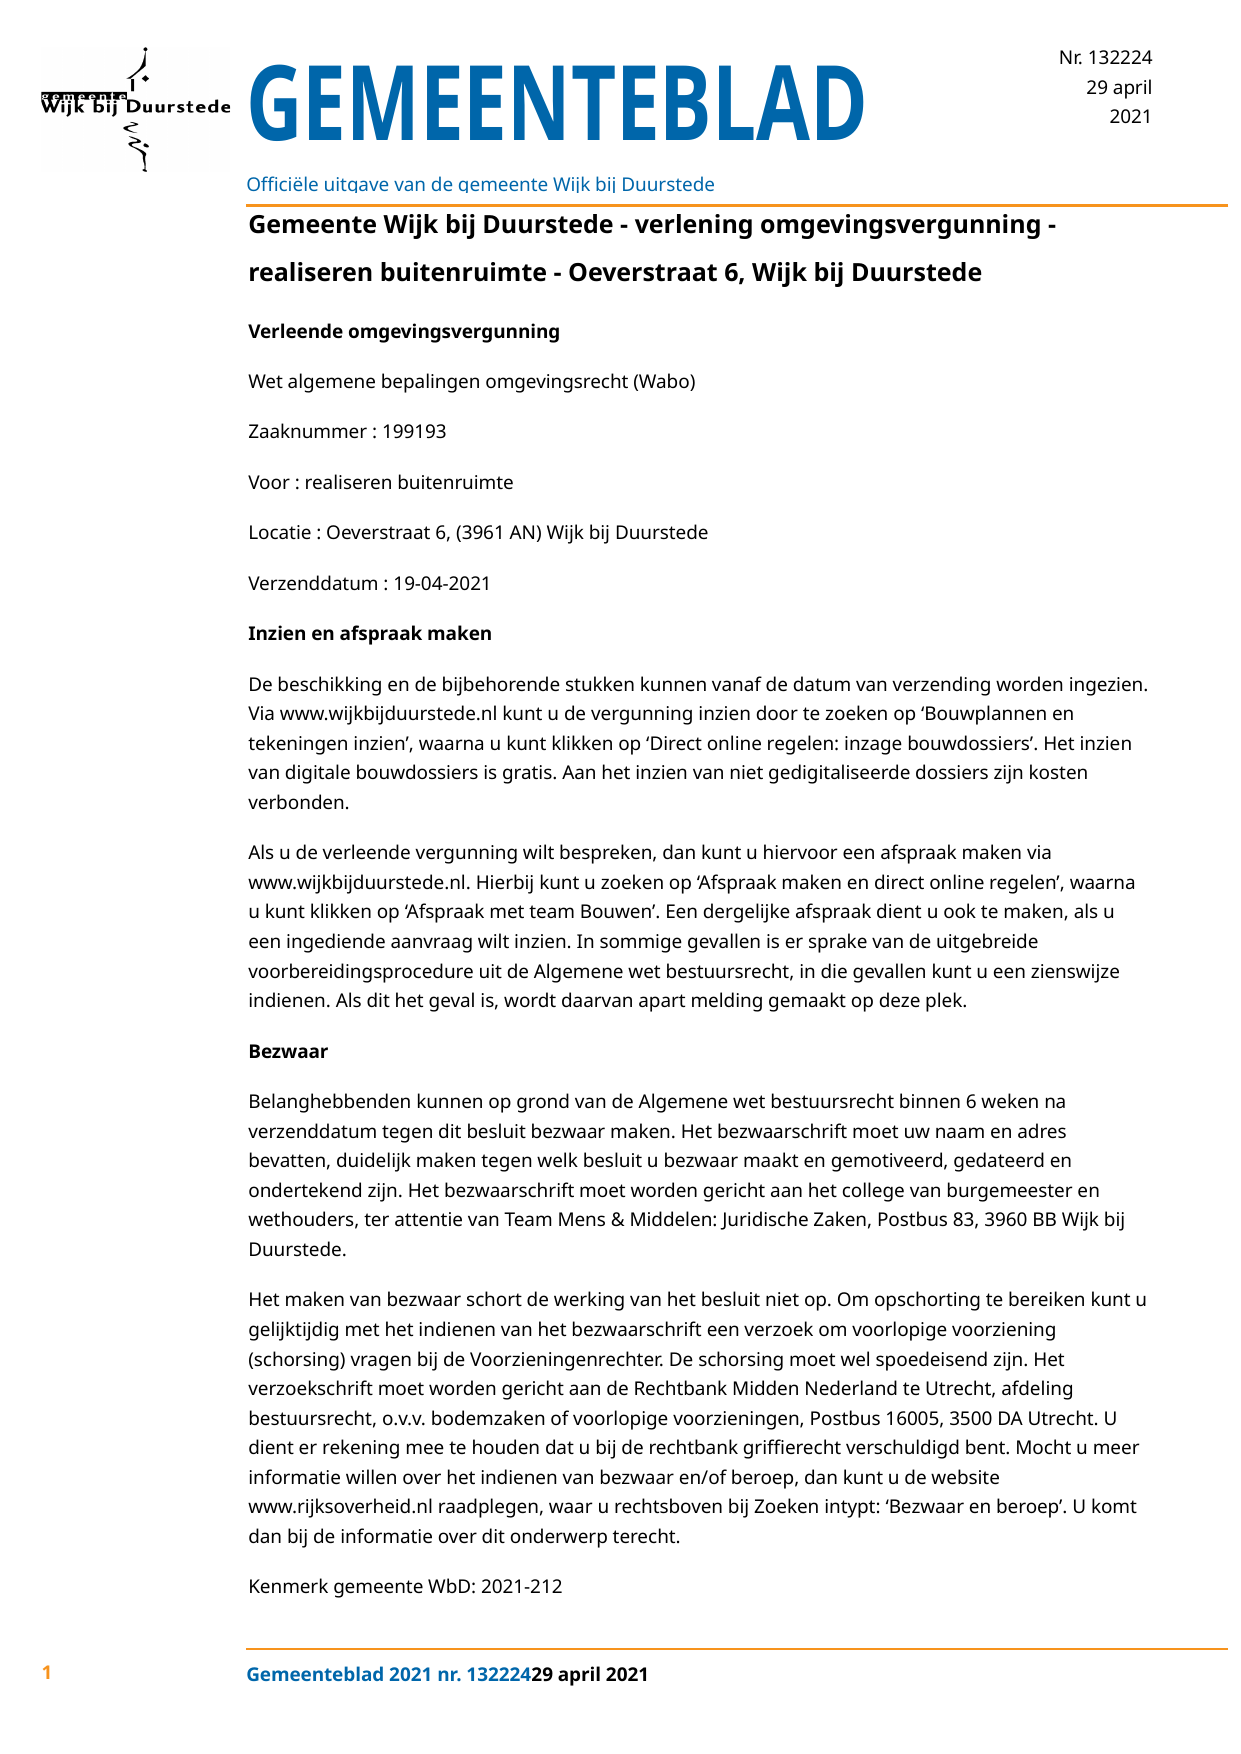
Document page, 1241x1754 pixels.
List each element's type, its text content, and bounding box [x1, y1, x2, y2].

text Voor : realiseren buitenruimte [248, 469, 1152, 495]
text Kenmerk gemeente WbD: 2021-212 [248, 1574, 1152, 1599]
text Belanghebbenden kunnen op grond van de Algemene wet bestuursrecht binnen 6 weken na verzenddatum tegen dit besluit bezwaar maken. Het bezwaarschrift moet uw naam en adres bevatten, duidelijk maken tegen welk besluit u bezwaar maakt en gemotiveerd, gedateerd en ondertekend zijn. Het bezwaarschrift moet worden gericht aan het college van burgemeester en wethouders, ter attentie van Team Mens & Middelen: Juridische Zaken, Postbus 83, 3960 BB Wijk bij Duurstede. [248, 1088, 1152, 1262]
text Gemeente Wijk bij Duurstede - verlening omgevingsvergunning - realiseren buitenruimte - Oeverstraat 6, Wijk bij Duurstede [248, 207, 1152, 288]
text Verzenddatum : 19-04-2021 [248, 570, 1152, 596]
text Locatie : Oeverstraat 6, (3961 AN) Wijk bij Duurstede [248, 519, 1152, 545]
picture [41, 47, 231, 172]
text Verleende omgevingsvergunning [248, 318, 1152, 344]
text Inzien en afspraak maken [248, 620, 1152, 646]
text Het maken van bezwaar schort de werking van het besluit niet op. Om opschorting te bereiken kunt u gelijktijdig met het indienen van het bezwaarschrift een verzoek om voorlopige voorziening (schorsing) vragen bij de Voorzieningenrechter. De schorsing moet wel spoedeisend zijn. Het verzoekschrift moet worden gericht aan de Rechtbank Midden Nederland te Utrecht, afdeling bestuursrecht, o.v.v. bodemzaken of voorlopige voorzieningen, Postbus 16005, 3500 DA Utrecht. U dient er rekening mee te houden dat u bij de rechtbank griffierecht verschuldigd bent. Mocht u meer informatie willen over het indienen van bezwaar en/of beroep, dan kunt u de website www.rijksoverheid.nl raadplegen, waar u rechtsboven bij Zoeken intypt: ‘Bezwaar en beroep’. U komt dan bij de informatie over dit onderwerp terecht. [248, 1287, 1152, 1549]
text Bezwaar [248, 1038, 1152, 1064]
text De beschikking en de bijbehorende stukken kunnen vanaf de datum van verzending worden ingezien. Via www.wijkbijduurstede.nl kunt u de vergunning inzien door te zoeken op ‘Bouwplannen en tekeningen inzien’, waarna u kunt klikken op ‘Direct online regelen: inzage bouwdossiers’. Het inzien van digitale bouwdossiers is gratis. Aan het inzien van niet gedigitaliseerde dossiers zijn kosten verbonden. [248, 671, 1152, 815]
text Wet algemene bepalingen omgevingsrecht (Wabo) [248, 368, 1152, 394]
text Als u de verleende vergunning wilt bespreken, dan kunt u hiervoor een afspraak maken via www.wijkbijduurstede.nl. Hierbij kunt u zoeken op ‘Afspraak maken en direct online regelen’, waarna u kunt klikken op ‘Afspraak met team Bouwen’. Een dergelijke afspraak dient u ook te maken, als u een ingediende aanvraag wilt inzien. In sommige gevallen is er sprake van de uitgebreide voorbereidingsprocedure uit de Algemene wet bestuursrecht, in die gevallen kunt u een zienswijze indienen. Als dit het geval is, wordt daarvan apart melding gemaakt op deze plek. [248, 839, 1152, 1013]
text Zaaknummer : 199193 [248, 419, 1152, 444]
